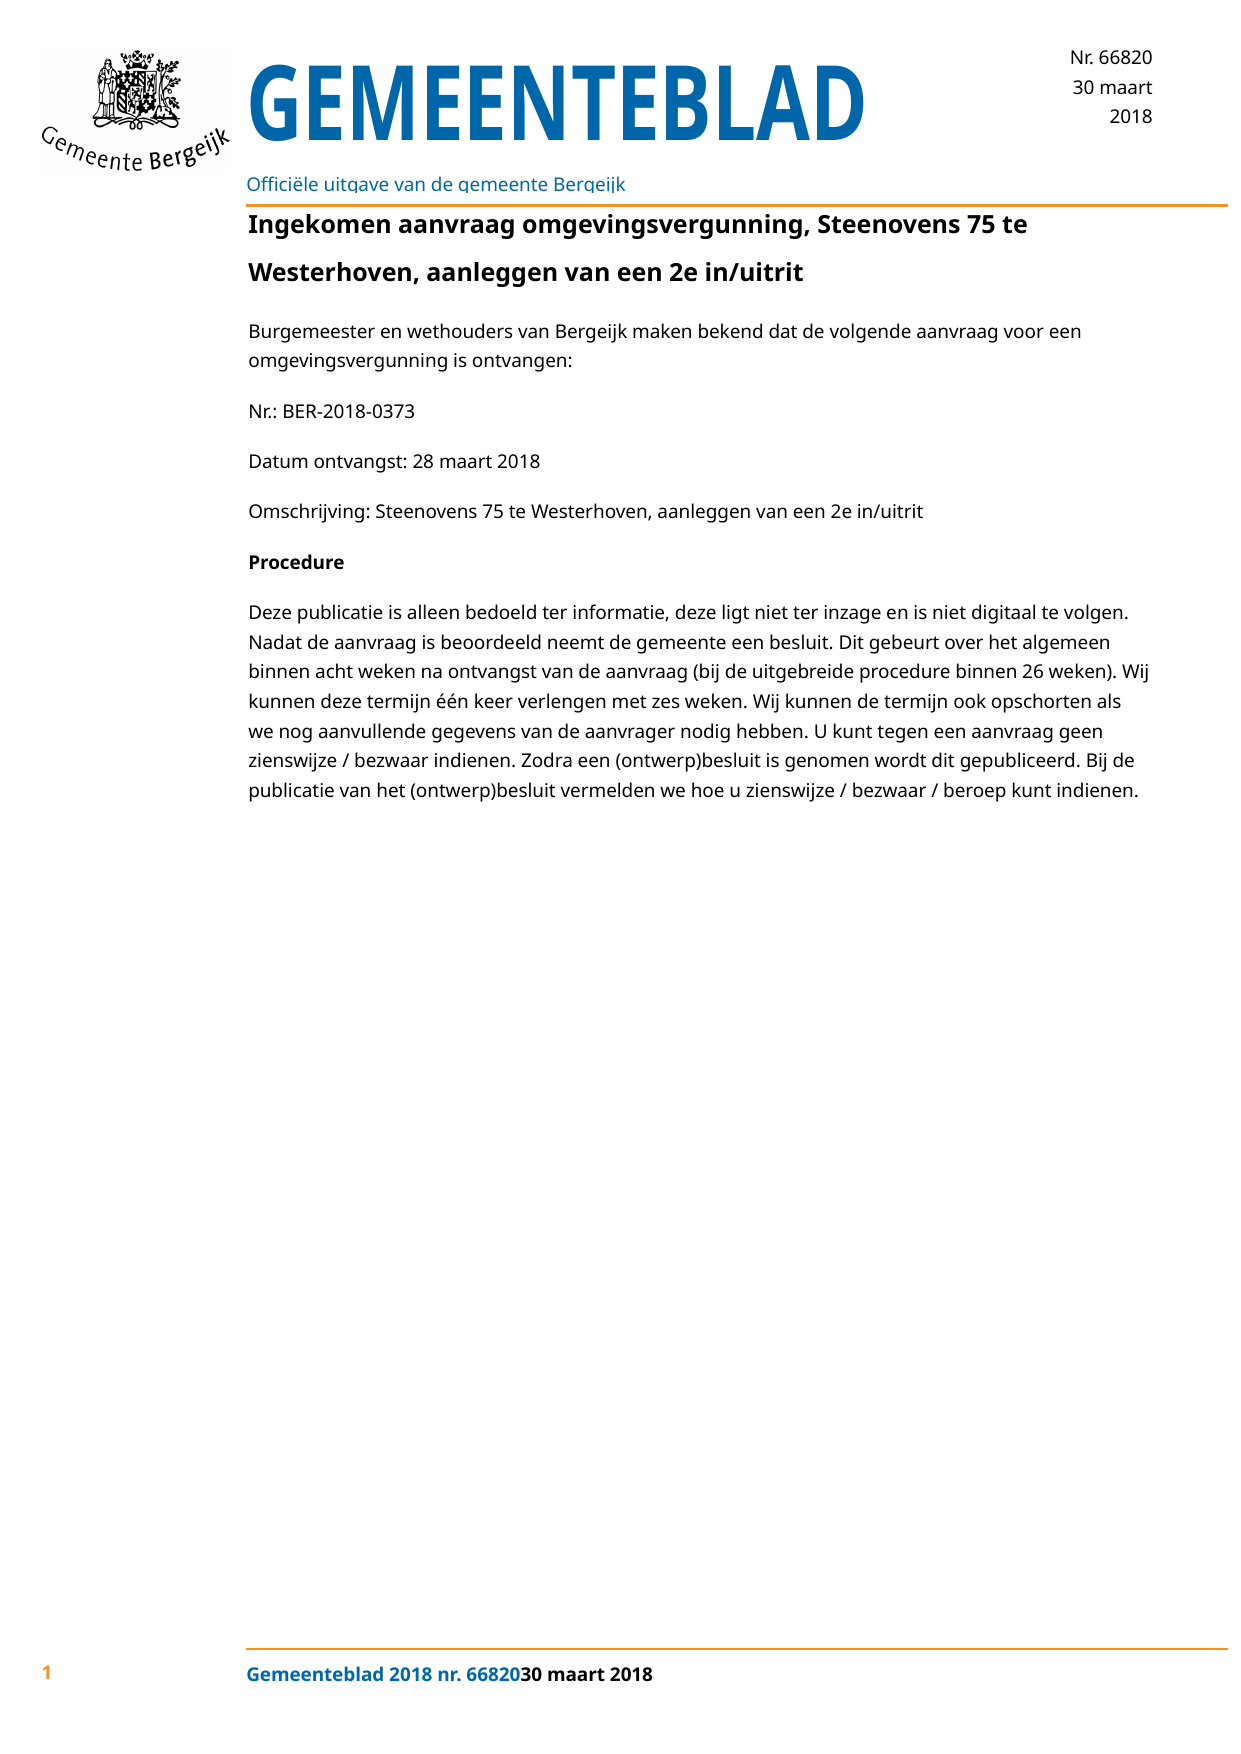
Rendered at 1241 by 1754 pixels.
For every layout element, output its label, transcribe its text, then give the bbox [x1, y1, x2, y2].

text Deze publicatie is alleen bedoeld ter informatie, deze ligt niet ter inzage en is niet digitaal te volgen. Nadat de aanvraag is beoordeeld neemt de gemeente een besluit. Dit gebeurt over het algemeen binnen acht weken na ontvangst van de aanvraag (bij de uitgebreide procedure binnen 26 weken). Wij kunnen deze termijn één keer verlengen met zes weken. Wij kunnen de termijn ook opschorten als we nog aanvullende gegevens van de aanvrager nodig hebben. U kunt tegen een aanvraag geen zienswijze / bezwaar indienen. Zodra een (ontwerp)besluit is genomen wordt dit gepubliceerd. Bij de publicatie van het (ontwerp)besluit vermelden we hoe u zienswijze / bezwaar / beroep kunt indienen. [248, 599, 1152, 803]
picture [41, 47, 231, 172]
text Nr.: BER-2018-0373 [248, 398, 1152, 424]
text Procedure [248, 549, 1152, 575]
text Datum ontvangst: 28 maart 2018 [248, 448, 1152, 474]
text Omschrijving: Steenovens 75 te Westerhoven, aanleggen van een 2e in/uitrit [248, 499, 1152, 524]
text Burgemeester en wethouders van Bergeijk maken bekend dat de volgende aanvraag voor een omgevingsvergunning is ontvangen: [248, 318, 1152, 373]
text Ingekomen aanvraag omgevingsvergunning, Steenovens 75 te Westerhoven, aanleggen van een 2e in/uitrit [248, 207, 1152, 288]
